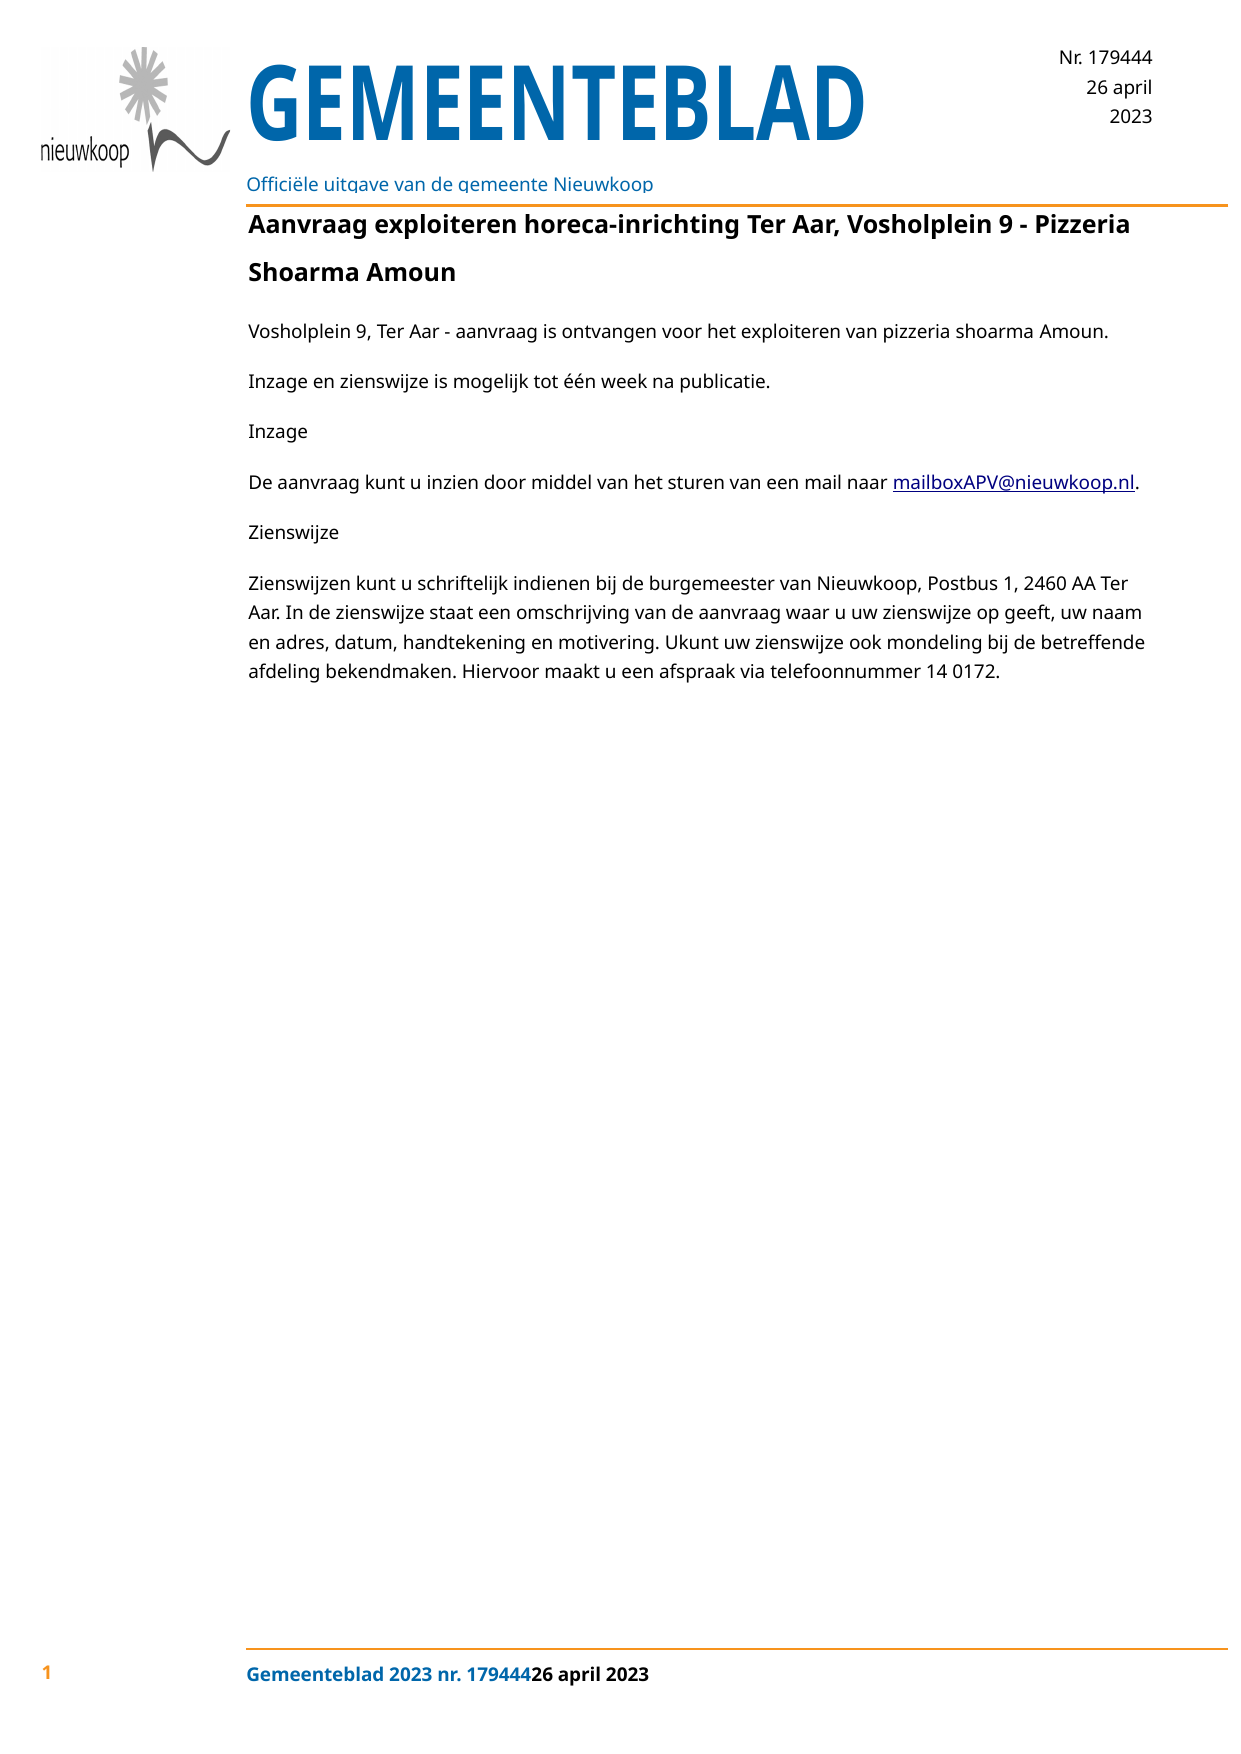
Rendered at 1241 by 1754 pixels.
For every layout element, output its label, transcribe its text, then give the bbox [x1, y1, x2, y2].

text Zienswijzen kunt u schriftelijk indienen bij de burgemeester van Nieuwkoop, Postbus 1, 2460 AA Ter Aar. In de zienswijze staat een omschrijving van de aanvraag waar u uw zienswijze op geeft, uw naam en adres, datum, handtekening en motivering. Ukunt uw zienswijze ook mondeling bij de betreffende afdeling bekendmaken. Hiervoor maakt u een afspraak via telefoonnummer 14 0172. [248, 570, 1152, 684]
text Zienswijze [248, 519, 1152, 545]
text Inzage en zienswijze is mogelijk tot één week na publicatie. [248, 368, 1152, 394]
text De aanvraag kunt u inzien door middel van het sturen van een mail naar mailboxAPV@nieuwkoop.nl. [248, 469, 1152, 495]
text Aanvraag exploiteren horeca-inrichting Ter Aar, Vosholplein 9 - Pizzeria Shoarma Amoun [248, 207, 1152, 288]
picture [41, 47, 231, 172]
text Vosholplein 9, Ter Aar - aanvraag is ontvangen voor het exploiteren van pizzeria shoarma Amoun. [248, 318, 1152, 344]
text Inzage [248, 419, 1152, 444]
